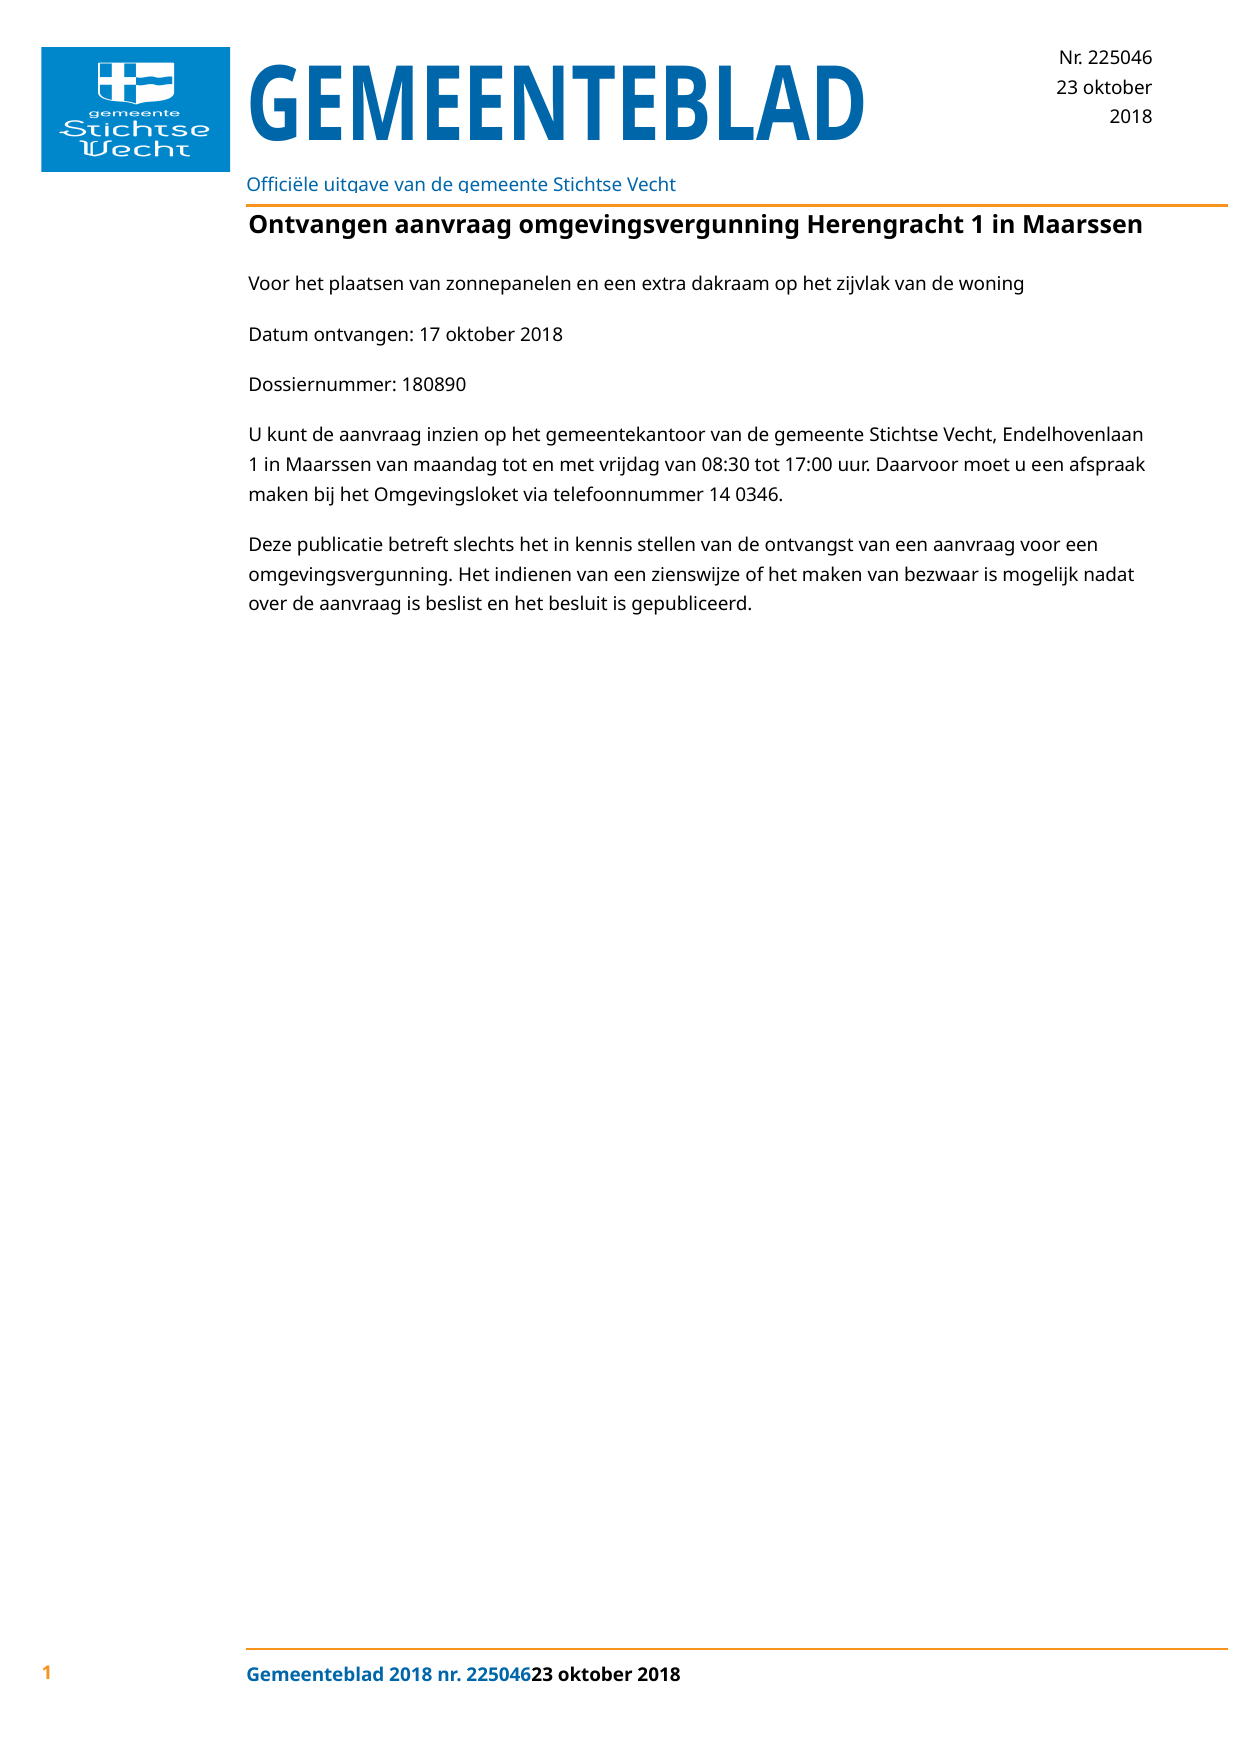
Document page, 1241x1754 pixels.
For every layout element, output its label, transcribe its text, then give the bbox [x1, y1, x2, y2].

text Ontvangen aanvraag omgevingsvergunning Herengracht 1 in Maarssen [248, 207, 1152, 241]
picture [99, 63, 135, 101]
picture [137, 63, 174, 103]
text Deze publicatie betreft slechts het in kennis stellen van de ontvangst van een aanvraag voor een omgevingsvergunning. Het indienen van een zienswijze of het maken van bezwaar is mogelijk nadat over de aanvraag is beslist en het besluit is gepubliceerd. [248, 531, 1152, 616]
text Datum ontvangen: 17 oktober 2018 [248, 321, 1152, 346]
text Voor het plaatsen van zonnepanelen en een extra dakraam op het zijvlak van de woning [248, 270, 1152, 296]
text U kunt de aanvraag inzien op het gemeentekantoor van de gemeente Stichtse Vecht, Endelhovenlaan 1 in Maarssen van maandag tot en met vrijdag van 08:30 tot 17:00 uur. Daarvoor moet u een afspraak maken bij het Omgevingsloket via telefoonnummer 14 0346. [248, 422, 1152, 506]
text Dossiernummer: 180890 [248, 371, 1152, 397]
